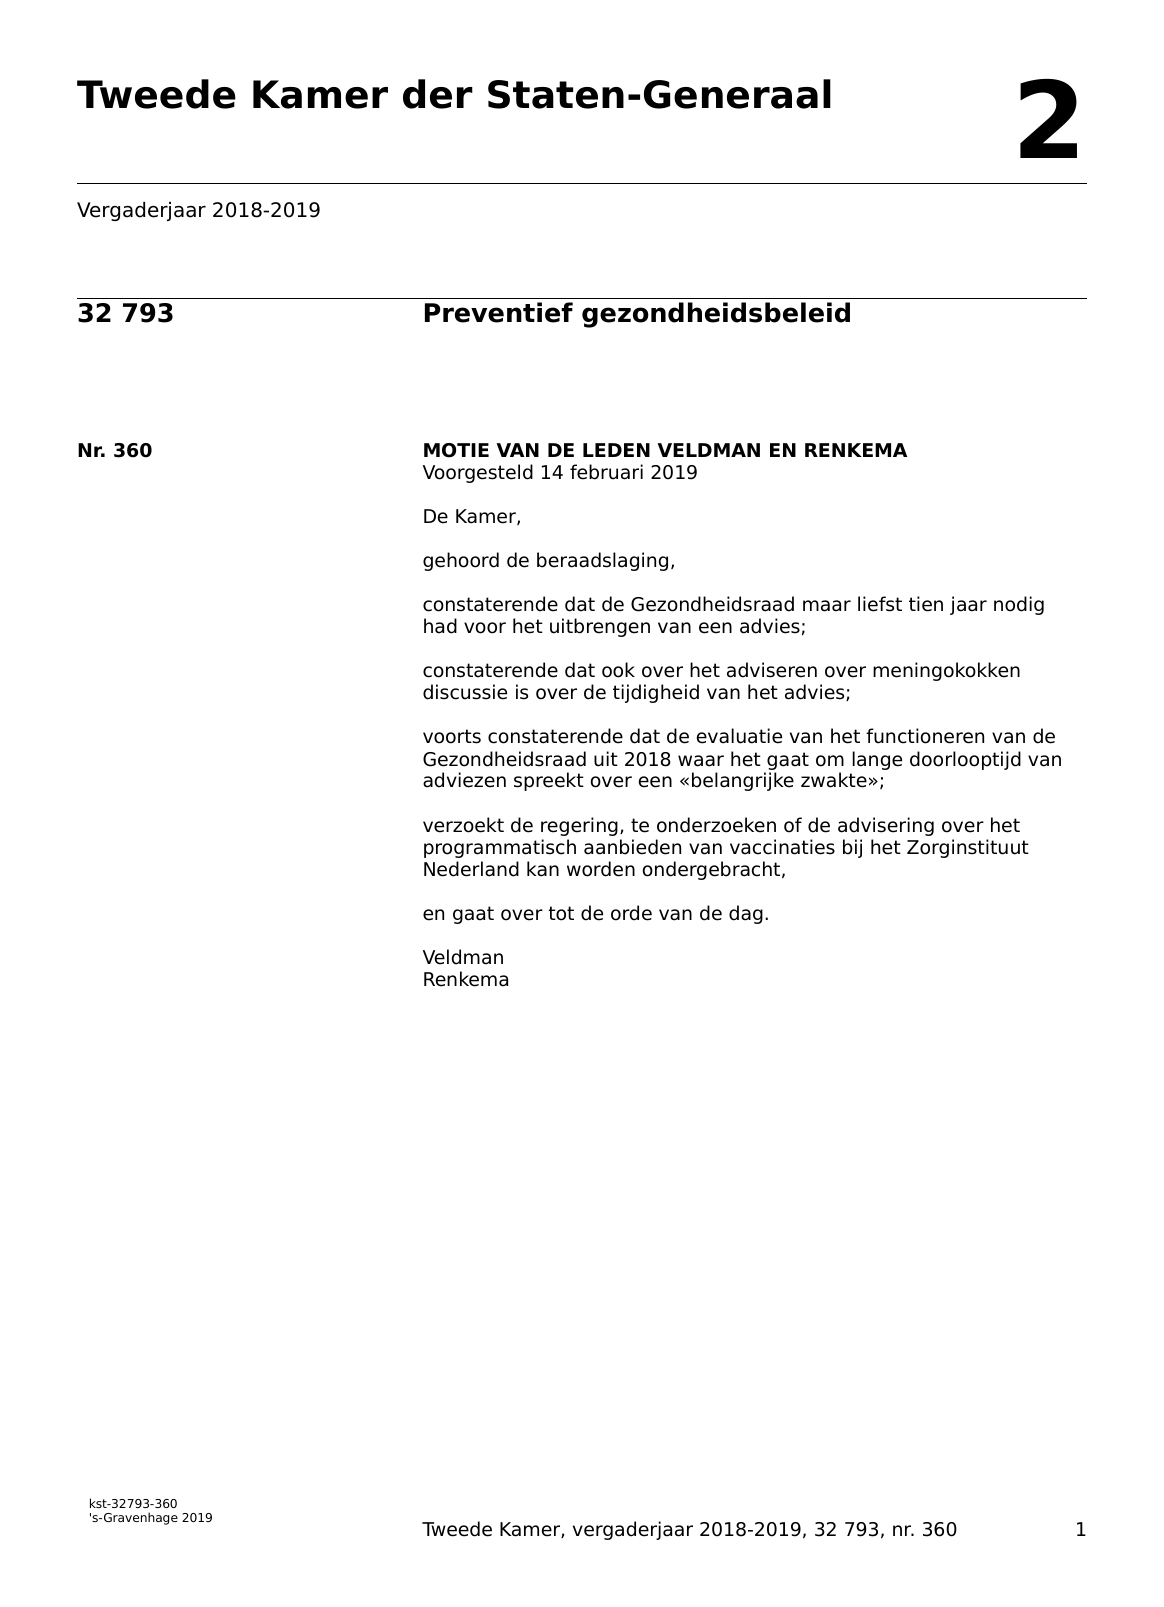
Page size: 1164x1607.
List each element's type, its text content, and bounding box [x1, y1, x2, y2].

text voorts constaterende dat de evaluatie van het functioneren van de Gezondheidsraad uit 2018 waar het gaat om lange doorlooptijd van adviezen spreekt over een «belangrijke zwakte»; [422, 726, 1087, 792]
text 's-Gravenhage 2019 [88, 1511, 323, 1525]
table_header 2 [886, 59, 1087, 183]
text Renkema [422, 969, 1087, 991]
table_cell Vergaderjaar 2018-2019 [77, 184, 1087, 298]
text Veldman [422, 947, 1087, 969]
subtitle 32 793 Preventief gezondheidsbeleid [77, 299, 1087, 329]
text constaterende dat ook over het adviseren over meningokokken discussie is over de tijdigheid van het advies; [422, 660, 1087, 704]
text verzoekt de regering, te onderzoeken of de advisering over het programmatisch aanbieden van vaccinaties bij het Zorginstituut Nederland kan worden ondergebracht, [422, 814, 1087, 881]
text De Kamer, [422, 506, 1087, 528]
text en gaat over tot de orde van de dag. [422, 903, 1087, 925]
subtitle Nr. 360 MOTIE VAN DE LEDEN VELDMAN EN RENKEMA [77, 440, 1087, 462]
text Voorgesteld 14 februari 2019 [422, 462, 1087, 484]
text kst-32793-360 [88, 1497, 323, 1511]
text constaterende dat de Gezondheidsraad maar liefst tien jaar nodig had voor het uitbrengen van een advies; [422, 594, 1087, 638]
text gehoord de beraadslaging, [422, 550, 1087, 572]
table_header Tweede Kamer der Staten-Generaal [77, 59, 886, 183]
